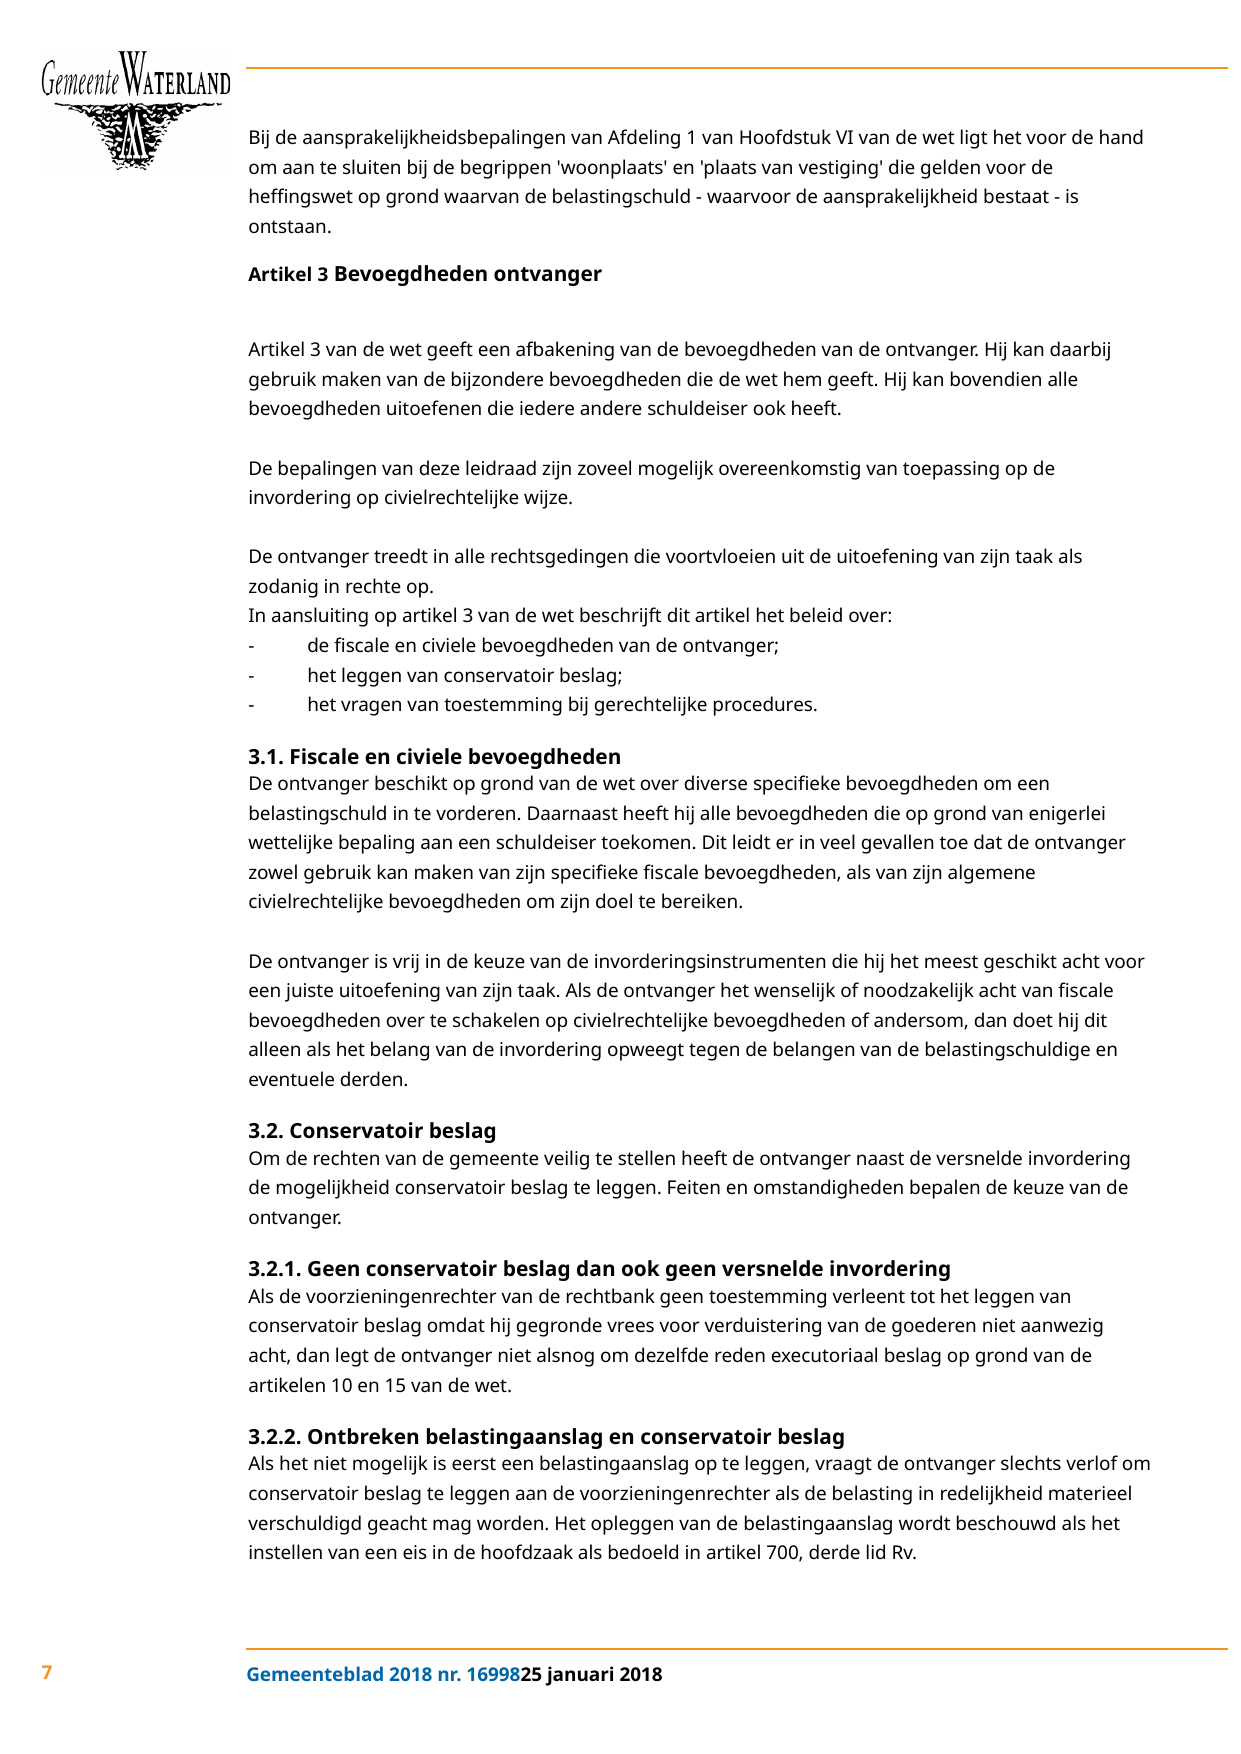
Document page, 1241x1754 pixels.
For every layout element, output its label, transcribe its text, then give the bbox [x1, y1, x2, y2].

text Artikel 3 Bevoegdheden ontvanger [248, 259, 1152, 287]
text Als de voorzieningenrechter van de rechtbank geen toestemming verleent tot het leggen van conservatoir beslag omdat hij gegronde vrees voor verduistering van de goederen niet aanwezig acht, dan legt de ontvanger niet alsnog om dezelfde reden executoriaal beslag op grond van de artikelen 10 en 15 van de wet. [248, 1283, 1152, 1397]
text In aansluiting op artikel 3 van de wet beschrijft dit artikel het beleid over: [248, 603, 1152, 628]
text De bepalingen van deze leidraad zijn zoveel mogelijk overeenkomstig van toepassing op de invordering op civielrechtelijke wijze. [248, 455, 1152, 510]
picture [41, 47, 231, 172]
list het leggen van conservatoir beslag; [248, 662, 1152, 688]
list de fiscale en civiele bevoegdheden van de ontvanger; [248, 632, 1152, 658]
text Bij de aansprakelijkheidsbepalingen van Afdeling 1 van Hoofdstuk VI van de wet ligt het voor de hand om aan te sluiten bij de begrippen 'woonplaats' en 'plaats van vestiging' die gelden voor de heffingswet op grond waarvan de belastingschuld - waarvoor de aansprakelijkheid bestaat - is ontstaan. [248, 124, 1152, 239]
text De ontvanger beschikt op grond van de wet over diverse specifieke bevoegdheden om een belastingschuld in te vorderen. Daarnaast heeft hij alle bevoegdheden die op grond van enigerlei wettelijke bepaling aan een schuldeiser toekomen. Dit leidt er in veel gevallen toe dat de ontvanger zowel gebruik kan maken van zijn specifieke fiscale bevoegdheden, als van zijn algemene civielrechtelijke bevoegdheden om zijn doel te bereiken. [248, 770, 1152, 914]
text 3.2.2. Ontbreken belastingaanslag en conservatoir beslag [248, 1422, 1152, 1451]
text 3.1. Fiscale en civiele bevoegdheden [248, 742, 1152, 770]
text Artikel 3 van de wet geeft een afbakening van de bevoegdheden van de ontvanger. Hij kan daarbij gebruik maken van de bijzondere bevoegdheden die de wet hem geeft. Hij kan bovendien alle bevoegdheden uitoefenen die iedere andere schuldeiser ook heeft. [248, 336, 1152, 421]
text De ontvanger treedt in alle rechtsgedingen die voortvloeien uit de uitoefening van zijn taak als zodanig in rechte op. [248, 543, 1152, 599]
text Om de rechten van de gemeente veilig te stellen heeft de ontvanger naast de versnelde invordering de mogelijkheid conservatoir beslag te leggen. Feiten en omstandigheden bepalen de keuze van de ontvanger. [248, 1145, 1152, 1230]
text De ontvanger is vrij in de keuze van de invorderingsinstrumenten die hij het meest geschikt acht voor een juiste uitoefening van zijn taak. Als de ontvanger het wenselijk of noodzakelijk acht van fiscale bevoegdheden over te schakelen op civielrechtelijke bevoegdheden of andersom, dan doet hij dit alleen als het belang van de invordering opweegt tegen de belangen van de belastingschuldige en eventuele derden. [248, 948, 1152, 1092]
text Als het niet mogelijk is eerst een belastingaanslag op te leggen, vraagt de ontvanger slechts verlof om conservatoir beslag te leggen aan de voorzieningenrechter als de belasting in redelijkheid materieel verschuldigd geacht mag worden. Het opleggen van de belastingaanslag wordt beschouwd als het instellen van een eis in de hoofdzaak als bedoeld in artikel 700, derde lid Rv. [248, 1451, 1152, 1565]
list het vragen van toestemming bij gerechtelijke procedures. [248, 691, 1152, 717]
text 3.2. Conservatoir beslag [248, 1117, 1152, 1145]
text 3.2.1. Geen conservatoir beslag dan ook geen versnelde invordering [248, 1254, 1152, 1283]
